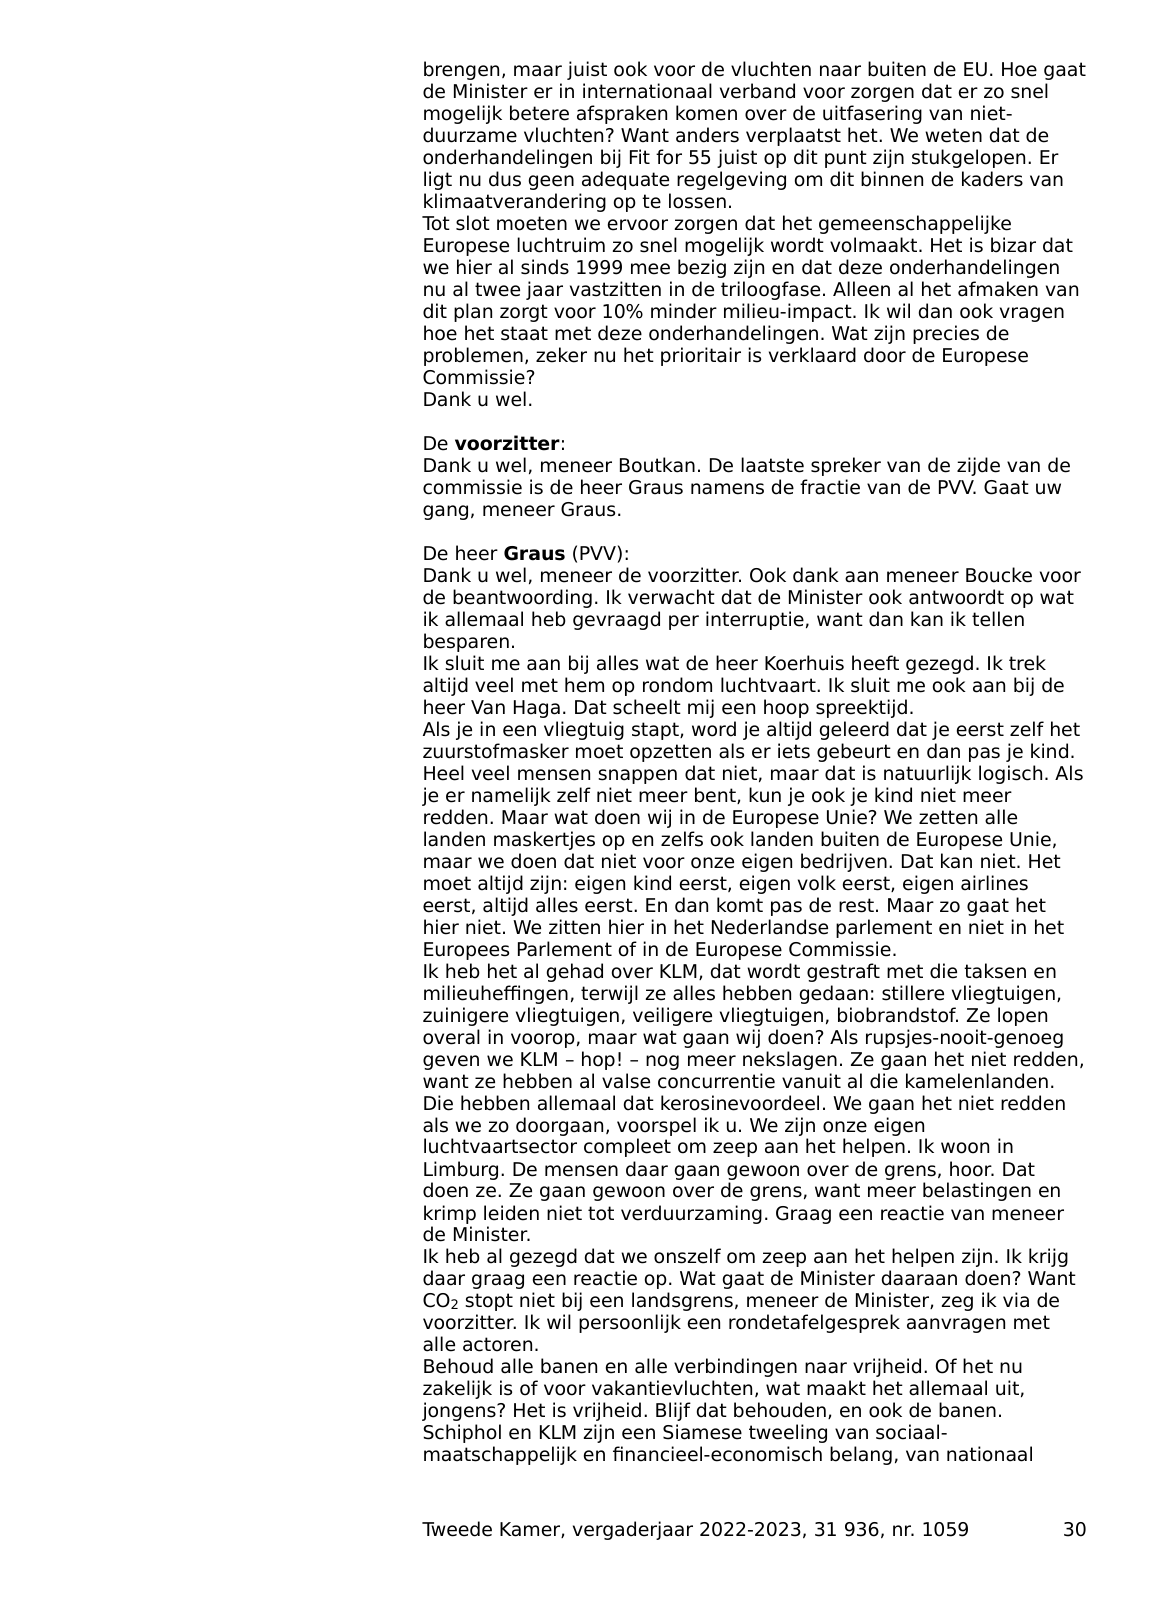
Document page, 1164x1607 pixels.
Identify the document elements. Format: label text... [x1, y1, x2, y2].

text De voorzitter: [422, 433, 1087, 455]
text Ik sluit me aan bij alles wat de heer Koerhuis heeft gezegd. Ik trek altijd veel met hem op rondom luchtvaart. Ik sluit me ook aan bij de heer Van Haga. Dat scheelt mij een hoop spreektijd. [422, 653, 1087, 719]
text De heer Graus (PVV): [422, 543, 1087, 565]
text Dank u wel, meneer de voorzitter. Ook dank aan meneer Boucke voor de beantwoording. Ik verwacht dat de Minister ook antwoordt op wat ik allemaal heb gevraagd per interruptie, want dan kan ik tellen besparen. [422, 565, 1087, 653]
text Ik heb al gezegd dat we onszelf om zeep aan het helpen zijn. Ik krijg daar graag een reactie op. Wat gaat de Minister daaraan doen? Want CO2 stopt niet bij een landsgrens, meneer de Minister, zeg ik via de voorzitter. Ik wil persoonlijk een rondetafelgesprek aanvragen met alle actoren. [422, 1246, 1087, 1356]
text Als je in een vliegtuig stapt, word je altijd geleerd dat je eerst zelf het zuurstofmasker moet opzetten als er iets gebeurt en dan pas je kind. Heel veel mensen snappen dat niet, maar dat is natuurlijk logisch. Als je er namelijk zelf niet meer bent, kun je ook je kind niet meer redden. Maar wat doen wij in de Europese Unie? We zetten alle landen maskertjes op en zelfs ook landen buiten de Europese Unie, maar we doen dat niet voor onze eigen bedrijven. Dat kan niet. Het moet altijd zijn: eigen kind eerst, eigen volk eerst, eigen airlines eerst, altijd alles eerst. En dan komt pas de rest. Maar zo gaat het hier niet. We zitten hier in het Nederlandse parlement en niet in het Europees Parlement of in de Europese Commissie. [422, 719, 1087, 961]
text Behoud alle banen en alle verbindingen naar vrijheid. Of het nu zakelijk is of voor vakantievluchten, wat maakt het allemaal uit, jongens? Het is vrijheid. Blijf dat behouden, en ook de banen. Schiphol en KLM zijn een Siamese tweeling van sociaal-maatschappelijk en financieel-economisch belang, van nationaal [422, 1356, 1087, 1466]
text Dank u wel. [422, 389, 1087, 411]
text Dank u wel, meneer Boutkan. De laatste spreker van de zijde van de commissie is de heer Graus namens de fractie van de PVV. Gaat uw gang, meneer Graus. [422, 455, 1087, 521]
text Ik heb het al gehad over KLM, dat wordt gestraft met die taksen en milieuheffingen, terwijl ze alles hebben gedaan: stillere vliegtuigen, zuinigere vliegtuigen, veiligere vliegtuigen, biobrandstof. Ze lopen overal in voorop, maar wat gaan wij doen? Als rupsjes-nooit-genoeg geven we KLM – hop! – nog meer nekslagen. Ze gaan het niet redden, want ze hebben al valse concurrentie vanuit al die kamelenlanden. Die hebben allemaal dat kerosinevoordeel. We gaan het niet redden als we zo doorgaan, voorspel ik u. We zijn onze eigen luchtvaartsector compleet om zeep aan het helpen. Ik woon in Limburg. De mensen daar gaan gewoon over de grens, hoor. Dat doen ze. Ze gaan gewoon over de grens, want meer belastingen en krimp leiden niet tot verduurzaming. Graag een reactie van meneer de Minister. [422, 961, 1087, 1246]
text Tot slot moeten we ervoor zorgen dat het gemeenschappelijke Europese luchtruim zo snel mogelijk wordt volmaakt. Het is bizar dat we hier al sinds 1999 mee bezig zijn en dat deze onderhandelingen nu al twee jaar vastzitten in de triloogfase. Alleen al het afmaken van dit plan zorgt voor 10% minder milieu-impact. Ik wil dan ook vragen hoe het staat met deze onderhandelingen. Wat zijn precies de problemen, zeker nu het prioritair is verklaard door de Europese Commissie? [422, 213, 1087, 389]
text brengen, maar juist ook voor de vluchten naar buiten de EU. Hoe gaat de Minister er in internationaal verband voor zorgen dat er zo snel mogelijk betere afspraken komen over de uitfasering van niet-duurzame vluchten? Want anders verplaatst het. We weten dat de onderhandelingen bij Fit for 55 juist op dit punt zijn stukgelopen. Er ligt nu dus geen adequate regelgeving om dit binnen de kaders van klimaatverandering op te lossen. [422, 59, 1087, 213]
